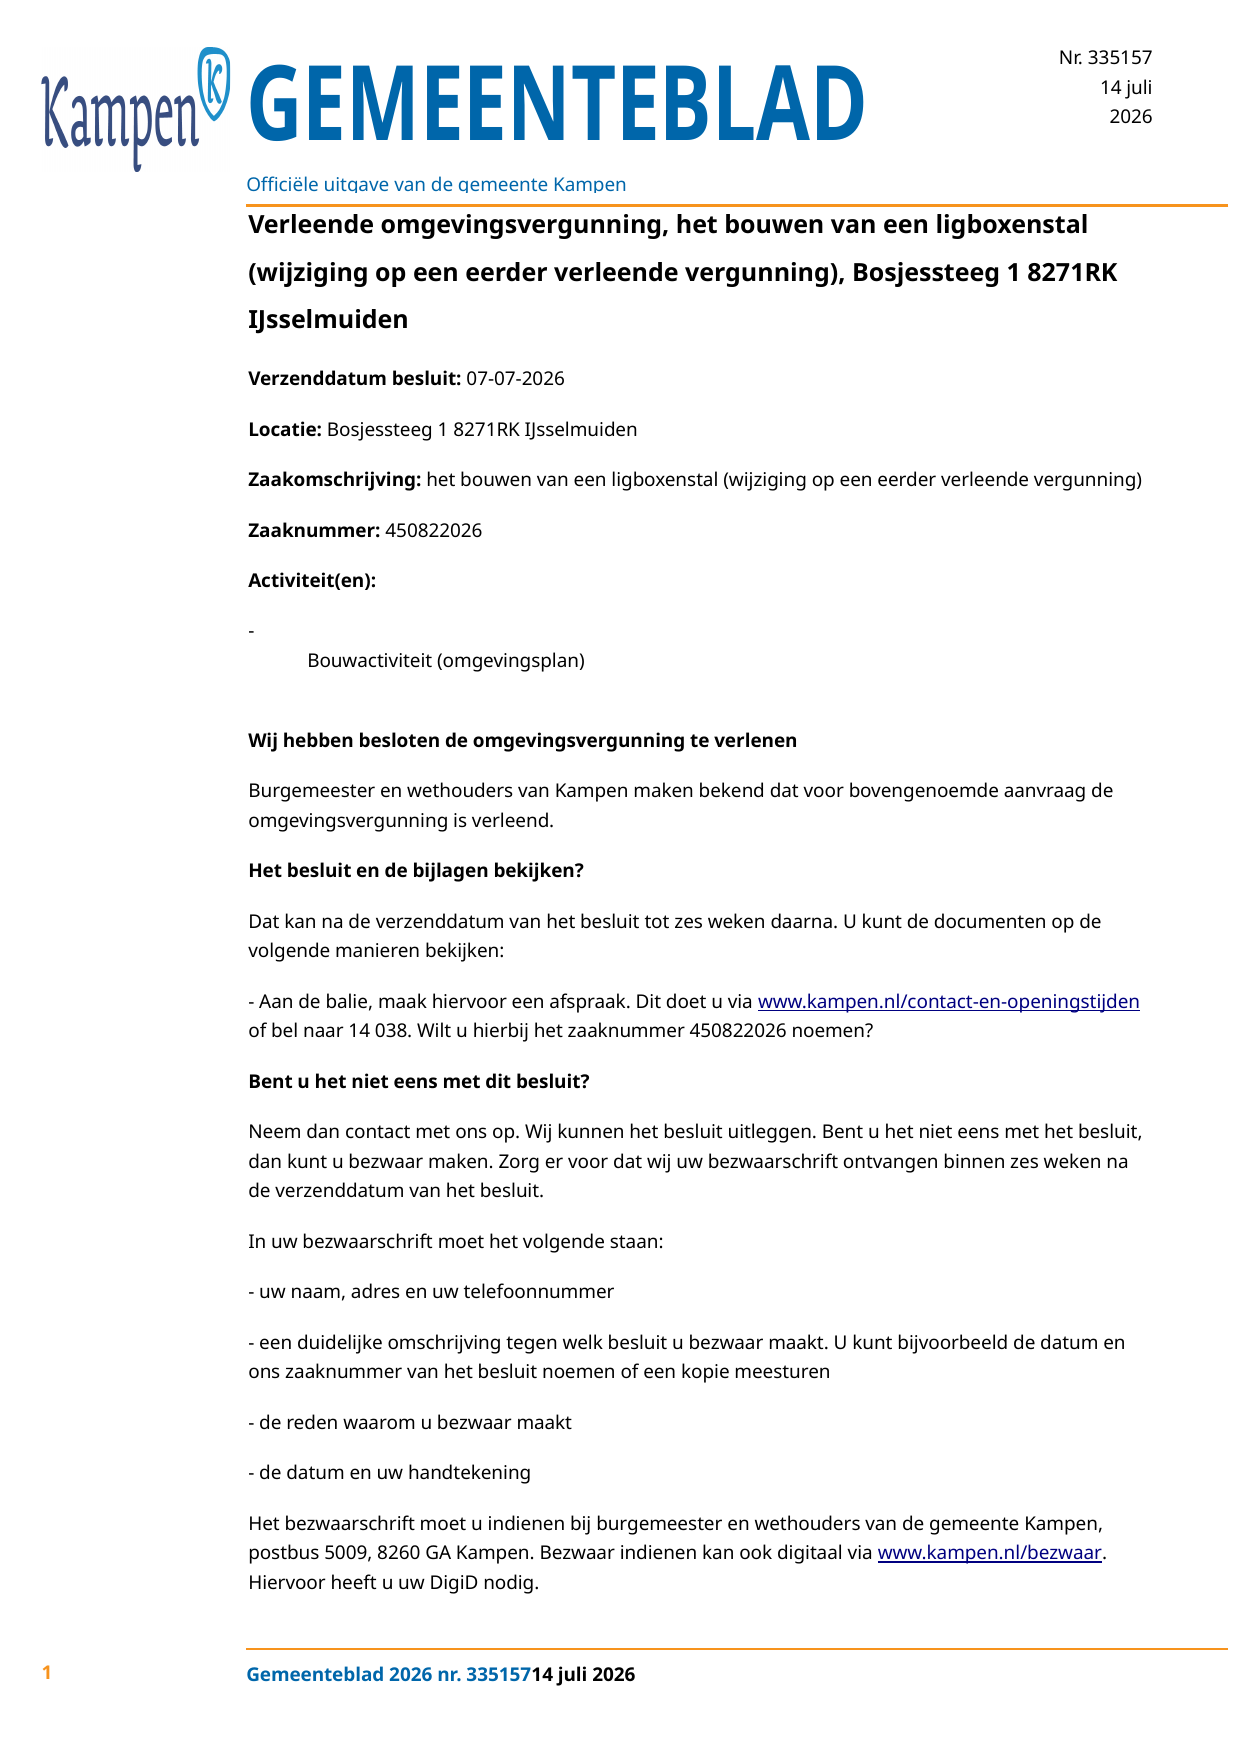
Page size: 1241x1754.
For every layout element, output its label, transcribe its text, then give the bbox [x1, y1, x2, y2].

text Activiteit(en): [248, 567, 1152, 593]
picture [41, 47, 231, 172]
text Burgemeester en wethouders van Kampen maken bekend dat voor bovengenoemde aanvraag de omgevingsvergunning is verleend. [248, 778, 1152, 833]
text Verleende omgevingsvergunning, het bouwen van een ligboxenstal (wijziging op een eerder verleende vergunning), Bosjessteeg 1 8271RK IJsselmuiden [248, 207, 1152, 336]
text In uw bezwaarschrift moet het volgende staan: [248, 1228, 1152, 1254]
text Bent u het niet eens met dit besluit? [248, 1068, 1152, 1094]
text Wij hebben besloten de omgevingsvergunning te verlenen [248, 727, 1152, 753]
text Verzenddatum besluit: 07-07-2026 [248, 366, 1152, 391]
text Neem dan contact met ons op. Wij kunnen het besluit uitleggen. Bent u het niet eens met het besluit, dan kunt u bezwaar maken. Zorg er voor dat wij uw bezwaarschrift ontvangen binnen zes weken na de verzenddatum van het besluit. [248, 1118, 1152, 1203]
text - een duidelijke omschrijving tegen welk besluit u bezwaar maakt. U kunt bijvoorbeeld de datum en ons zaaknummer van het besluit noemen of een kopie meesturen [248, 1329, 1152, 1384]
text Zaaknummer: 450822026 [248, 517, 1152, 542]
text Locatie: Bosjessteeg 1 8271RK IJsselmuiden [248, 416, 1152, 442]
text Het bezwaarschrift moet u indienen bij burgemeester en wethouders van de gemeente Kampen, postbus 5009, 8260 GA Kampen. Bezwaar indienen kan ook digitaal via www.kampen.nl/bezwaar. Hiervoor heeft u uw DigiD nodig. [248, 1510, 1152, 1594]
text Dat kan na de verzenddatum van het besluit tot zes weken daarna. U kunt de documenten op de volgende manieren bekijken: [248, 908, 1152, 963]
text - de reden waarom u bezwaar maakt [248, 1409, 1152, 1434]
text - de datum en uw handtekening [248, 1459, 1152, 1485]
list Bouwactiviteit (omgevingsplan) [248, 647, 1152, 673]
text Zaakomschrijving: het bouwen van een ligboxenstal (wijziging op een eerder verleende vergunning) [248, 466, 1152, 492]
text - uw naam, adres en uw telefoonnummer [248, 1278, 1152, 1304]
text - Aan de balie, maak hiervoor een afspraak. Dit doet u via www.kampen.nl/contact-en-openingstijden of bel naar 14 038. Wilt u hierbij het zaaknummer 450822026 noemen? [248, 988, 1152, 1043]
text Het besluit en de bijlagen bekijken? [248, 858, 1152, 883]
